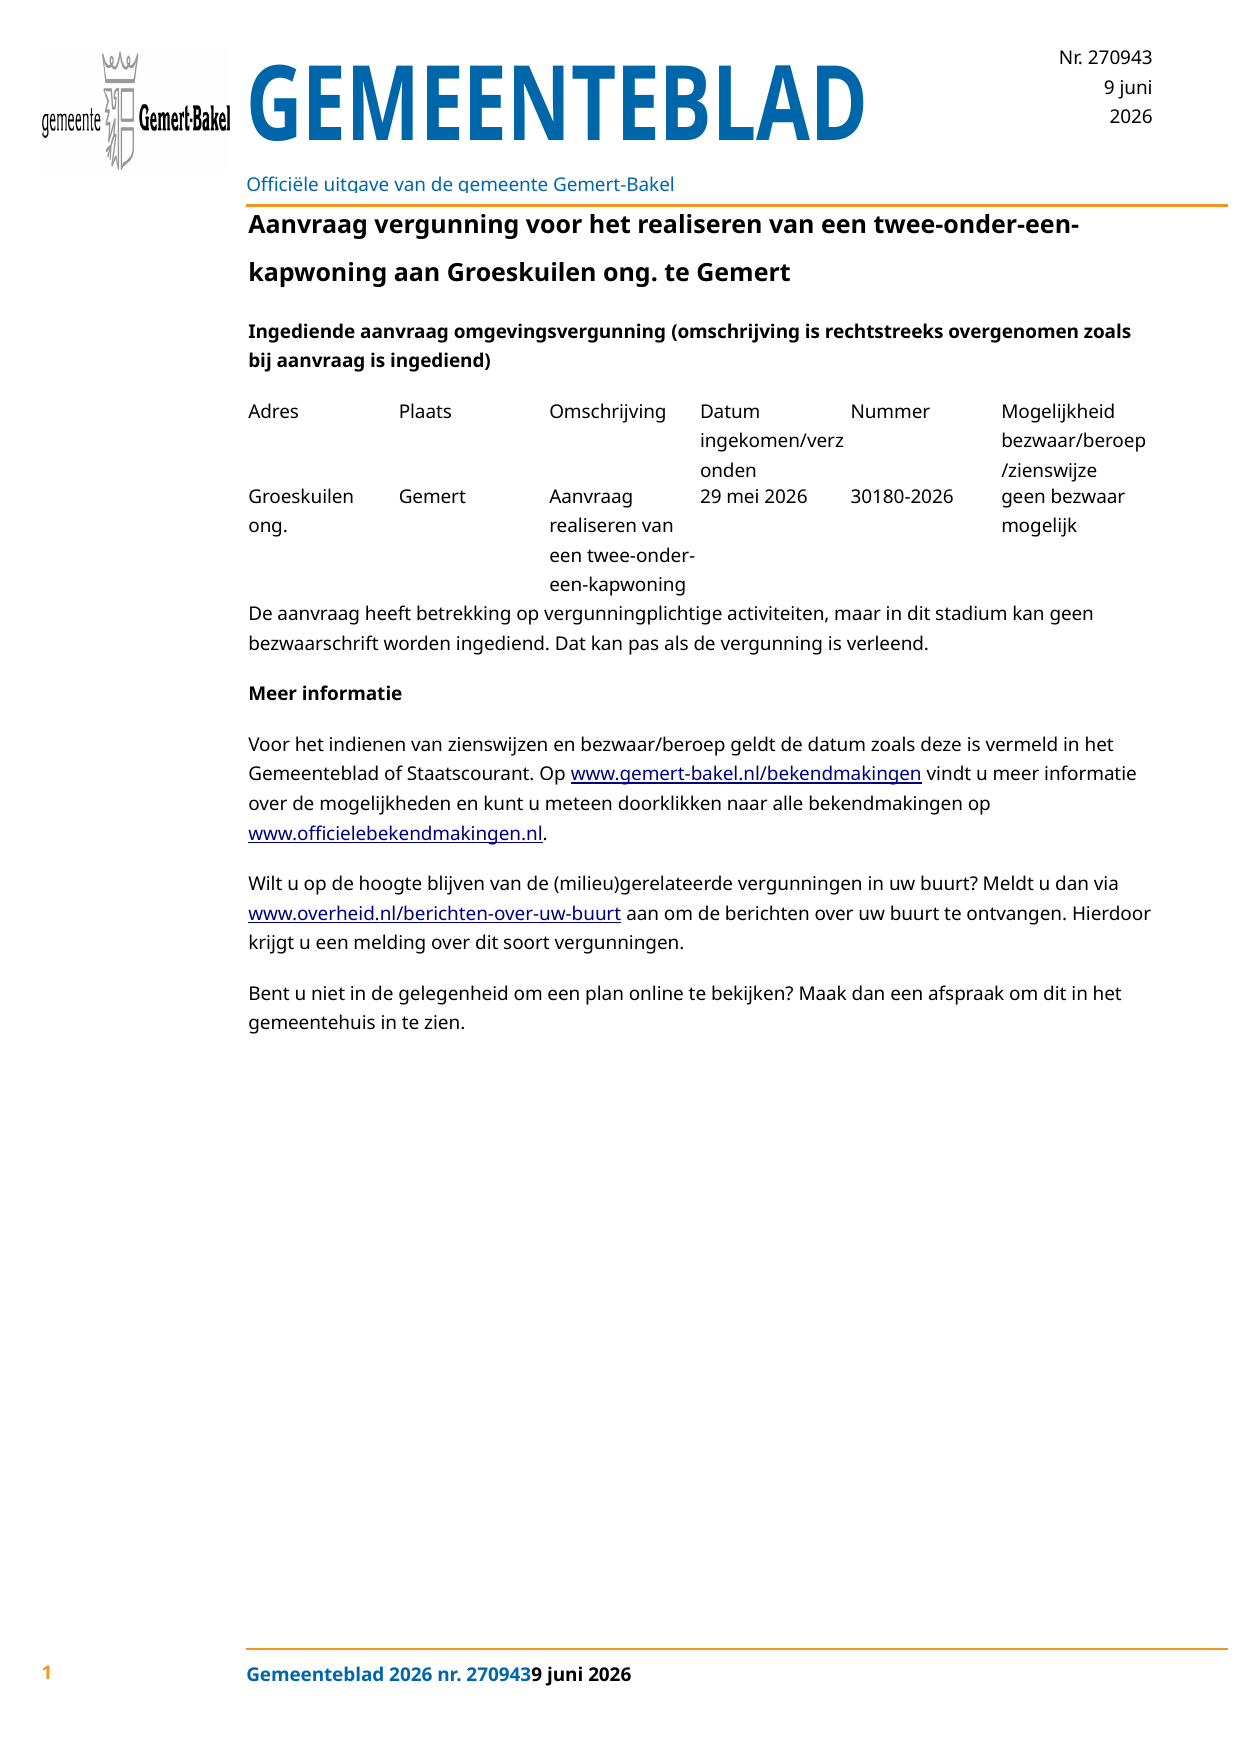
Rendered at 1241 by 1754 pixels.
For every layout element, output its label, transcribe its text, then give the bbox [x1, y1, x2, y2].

table_header Nummer [850, 398, 1001, 483]
table_header Mogelijkheid bezwaar/beroep/zienswijze [1001, 398, 1152, 483]
table_cell Groeskuilen ong. [248, 483, 398, 597]
table_cell geen bezwaar mogelijk [1001, 483, 1152, 597]
table_cell 29 mei 2026 [700, 483, 850, 597]
table_cell Gemert [399, 483, 549, 597]
picture [41, 47, 231, 172]
table_header Omschrijving [549, 398, 700, 483]
text Bent u niet in de gelegenheid om een plan online te bekijken? Maak dan een afspraak om dit in het gemeentehuis in te zien. [248, 980, 1152, 1035]
table_cell Aanvraag realiseren van een twee-onder-een-kapwoning [549, 483, 700, 597]
table_header Datum ingekomen/verzonden [700, 398, 850, 483]
table_cell 30180-2026 [850, 483, 1001, 597]
table_header Plaats [399, 398, 549, 483]
text Voor het indienen van zienswijzen en bezwaar/beroep geldt de datum zoals deze is vermeld in het Gemeenteblad of Staatscourant. Op www.gemert-bakel.nl/bekendmakingen vindt u meer informatie over de mogelijkheden en kunt u meteen doorklikken naar alle bekendmakingen op www.officielebekendmakingen.nl. [248, 731, 1152, 846]
text De aanvraag heeft betrekking op vergunningplichtige activiteiten, maar in dit stadium kan geen bezwaarschrift worden ingediend. Dat kan pas als de vergunning is verleend. [248, 601, 1152, 656]
text Aanvraag vergunning voor het realiseren van een twee-onder-een-kapwoning aan Groeskuilen ong. te Gemert [248, 207, 1152, 288]
text Meer informatie [248, 681, 1152, 706]
table_header Adres [248, 398, 398, 483]
text Ingediende aanvraag omgevingsvergunning (omschrijving is rechtstreeks overgenomen zoals bij aanvraag is ingediend) [248, 318, 1152, 373]
text Wilt u op de hoogte blijven van de (milieu)gerelateerde vergunningen in uw buurt? Meldt u dan via www.overheid.nl/berichten-over-uw-buurt aan om de berichten over uw buurt te ontvangen. Hierdoor krijgt u een melding over dit soort vergunningen. [248, 870, 1152, 955]
